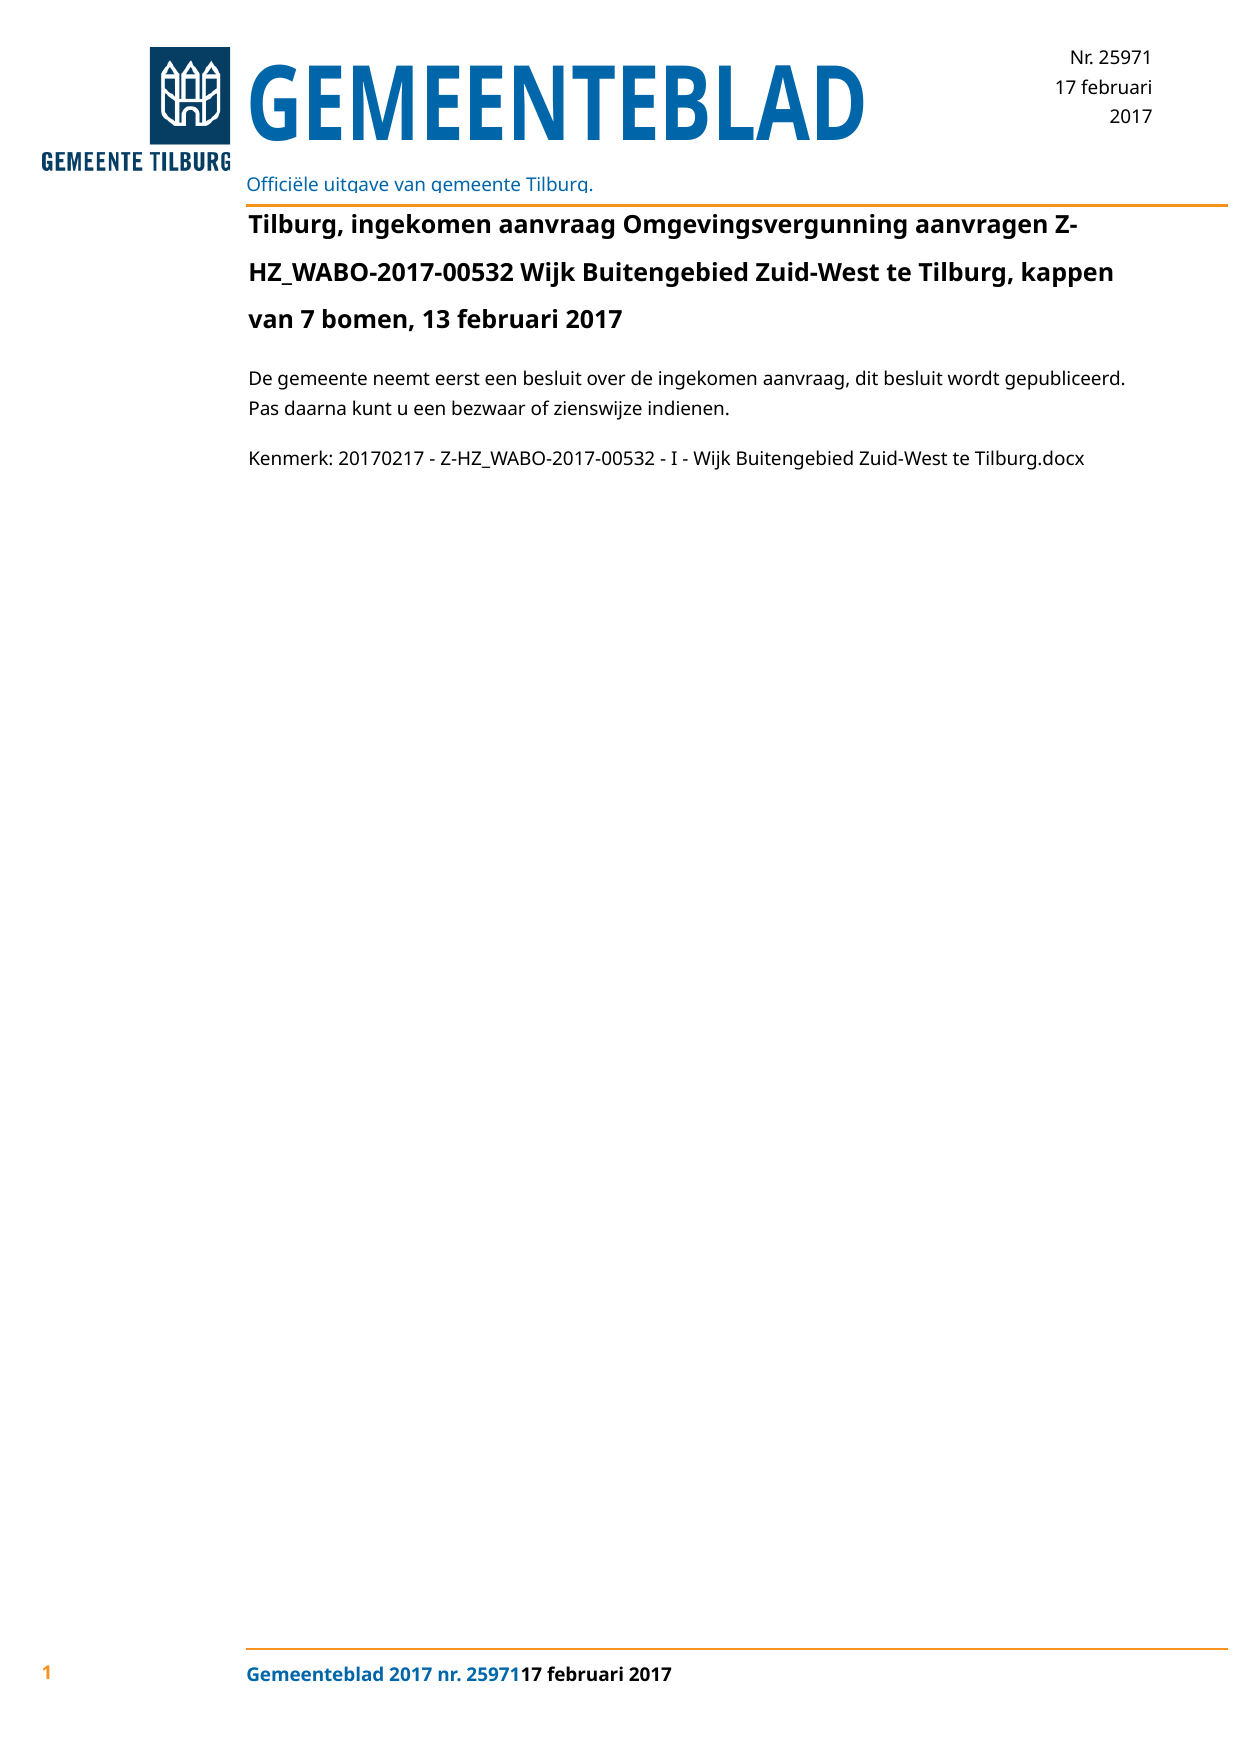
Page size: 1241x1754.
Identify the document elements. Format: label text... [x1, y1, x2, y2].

text De gemeente neemt eerst een besluit over de ingekomen aanvraag, dit besluit wordt gepubliceerd. Pas daarna kunt u een bezwaar of zienswijze indienen. [248, 366, 1152, 421]
picture [41, 47, 231, 172]
text Tilburg, ingekomen aanvraag Omgevingsvergunning aanvragen Z-HZ_WABO-2017-00532 Wijk Buitengebied Zuid-West te Tilburg, kappen van 7 bomen, 13 februari 2017 [248, 207, 1152, 336]
text Kenmerk: 20170217 - Z-HZ_WABO-2017-00532 - I - Wijk Buitengebied Zuid-West te Tilburg.docx [248, 446, 1152, 471]
